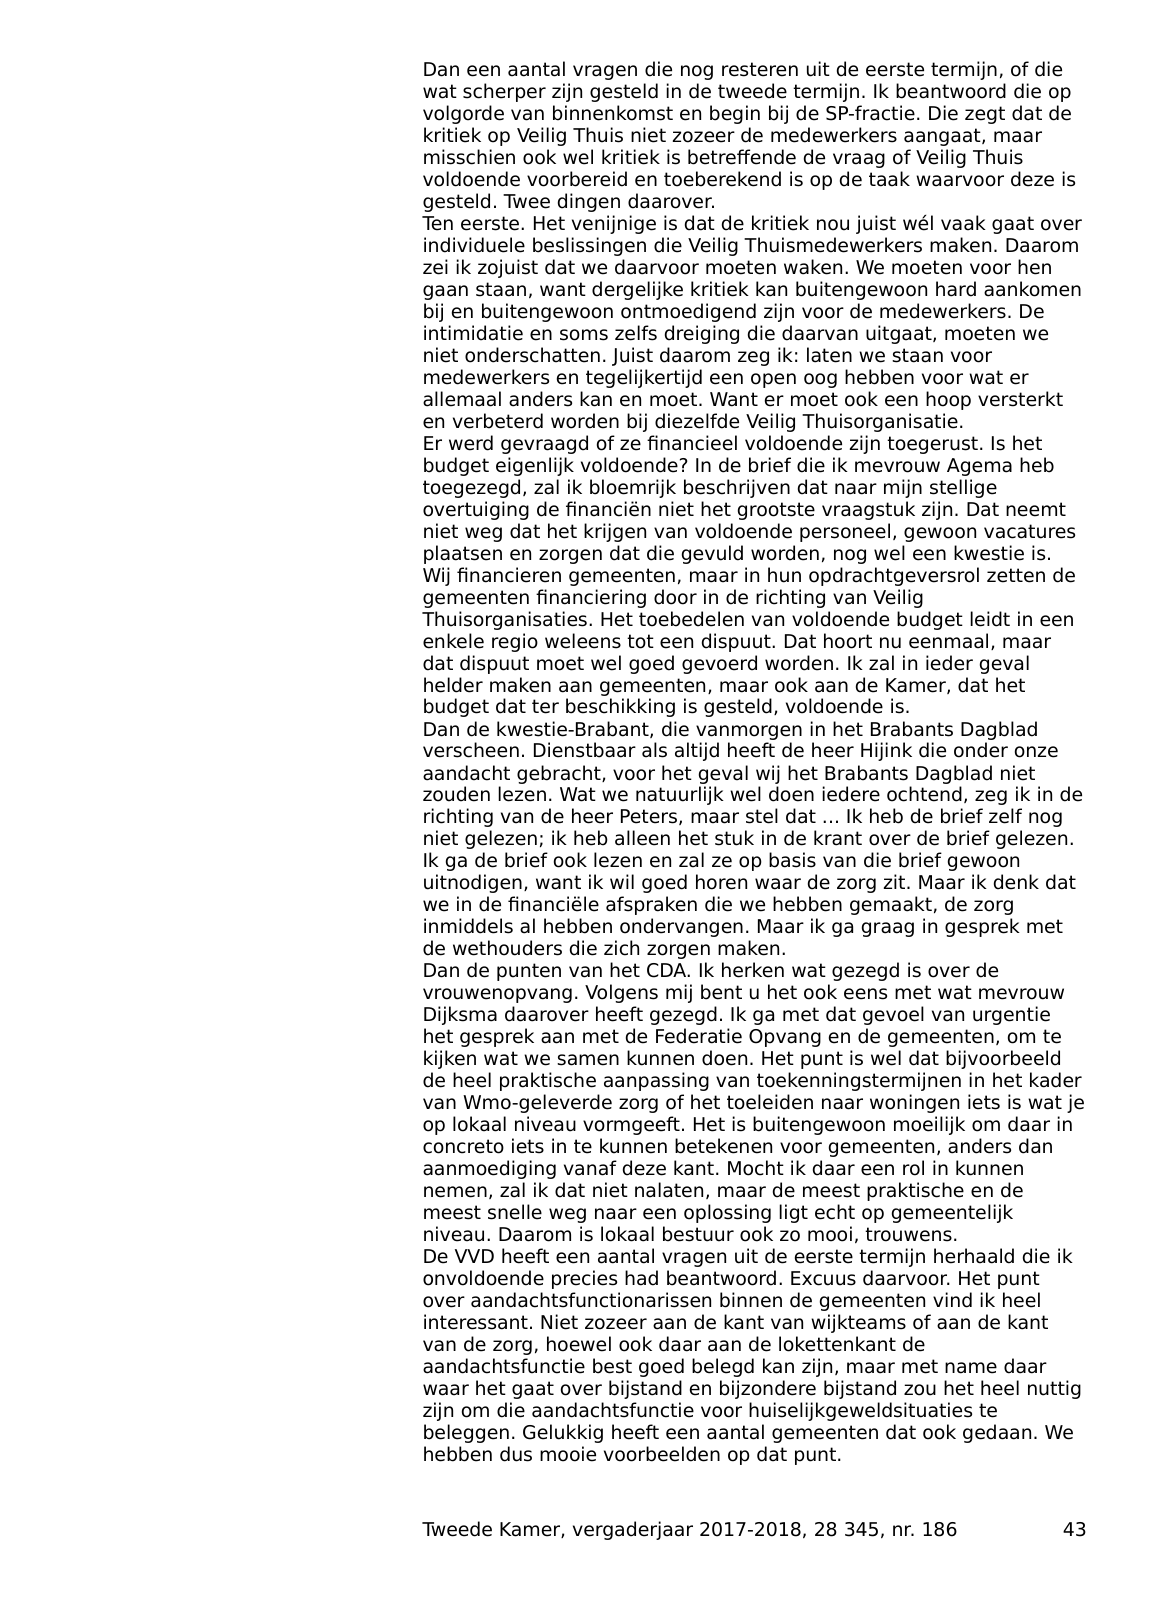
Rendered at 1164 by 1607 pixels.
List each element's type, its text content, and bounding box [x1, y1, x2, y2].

text De VVD heeft een aantal vragen uit de eerste termijn herhaald die ik onvoldoende precies had beantwoord. Excuus daarvoor. Het punt over aandachtsfunctionarissen binnen de gemeenten vind ik heel interessant. Niet zozeer aan de kant van wijkteams of aan de kant van de zorg, hoewel ook daar aan de lokettenkant de aandachtsfunctie best goed belegd kan zijn, maar met name daar waar het gaat over bijstand en bijzondere bijstand zou het heel nuttig zijn om die aandachtsfunctie voor huiselijkgeweldsituaties te beleggen. Gelukkig heeft een aantal gemeenten dat ook gedaan. We hebben dus mooie voorbeelden op dat punt. [422, 1246, 1087, 1466]
text Dan de kwestie-Brabant, die vanmorgen in het Brabants Dagblad verscheen. Dienstbaar als altijd heeft de heer Hijink die onder onze aandacht gebracht, voor het geval wij het Brabants Dagblad niet zouden lezen. Wat we natuurlijk wel doen iedere ochtend, zeg ik in de richting van de heer Peters, maar stel dat ... Ik heb de brief zelf nog niet gelezen; ik heb alleen het stuk in de krant over de brief gelezen. Ik ga de brief ook lezen en zal ze op basis van die brief gewoon uitnodigen, want ik wil goed horen waar de zorg zit. Maar ik denk dat we in de financiële afspraken die we hebben gemaakt, de zorg inmiddels al hebben ondervangen. Maar ik ga graag in gesprek met de wethouders die zich zorgen maken. [422, 718, 1087, 960]
text Ten eerste. Het venijnige is dat de kritiek nou juist wél vaak gaat over individuele beslissingen die Veilig Thuismedewerkers maken. Daarom zei ik zojuist dat we daarvoor moeten waken. We moeten voor hen gaan staan, want dergelijke kritiek kan buitengewoon hard aankomen bij en buitengewoon ontmoedigend zijn voor de medewerkers. De intimidatie en soms zelfs dreiging die daarvan uitgaat, moeten we niet onderschatten. Juist daarom zeg ik: laten we staan voor medewerkers en tegelijkertijd een open oog hebben voor wat er allemaal anders kan en moet. Want er moet ook een hoop versterkt en verbeterd worden bij diezelfde Veilig Thuisorganisatie. [422, 213, 1087, 433]
text Dan de punten van het CDA. Ik herken wat gezegd is over de vrouwenopvang. Volgens mij bent u het ook eens met wat mevrouw Dijksma daarover heeft gezegd. Ik ga met dat gevoel van urgentie het gesprek aan met de Federatie Opvang en de gemeenten, om te kijken wat we samen kunnen doen. Het punt is wel dat bijvoorbeeld de heel praktische aanpassing van toekenningstermijnen in het kader van Wmo-geleverde zorg of het toeleiden naar woningen iets is wat je op lokaal niveau vormgeeft. Het is buitengewoon moeilijk om daar in concreto iets in te kunnen betekenen voor gemeenten, anders dan aanmoediging vanaf deze kant. Mocht ik daar een rol in kunnen nemen, zal ik dat niet nalaten, maar de meest praktische en de meest snelle weg naar een oplossing ligt echt op gemeentelijk niveau. Daarom is lokaal bestuur ook zo mooi, trouwens. [422, 960, 1087, 1246]
text Er werd gevraagd of ze financieel voldoende zijn toegerust. Is het budget eigenlijk voldoende? In de brief die ik mevrouw Agema heb toegezegd, zal ik bloemrijk beschrijven dat naar mijn stellige overtuiging de financiën niet het grootste vraagstuk zijn. Dat neemt niet weg dat het krijgen van voldoende personeel, gewoon vacatures plaatsen en zorgen dat die gevuld worden, nog wel een kwestie is. Wij financieren gemeenten, maar in hun opdrachtgeversrol zetten de gemeenten financiering door in de richting van Veilig Thuisorganisaties. Het toebedelen van voldoende budget leidt in een enkele regio weleens tot een dispuut. Dat hoort nu eenmaal, maar dat dispuut moet wel goed gevoerd worden. Ik zal in ieder geval helder maken aan gemeenten, maar ook aan de Kamer, dat het budget dat ter beschikking is gesteld, voldoende is. [422, 433, 1087, 718]
text Dan een aantal vragen die nog resteren uit de eerste termijn, of die wat scherper zijn gesteld in de tweede termijn. Ik beantwoord die op volgorde van binnenkomst en begin bij de SP-fractie. Die zegt dat de kritiek op Veilig Thuis niet zozeer de medewerkers aangaat, maar misschien ook wel kritiek is betreffende de vraag of Veilig Thuis voldoende voorbereid en toeberekend is op de taak waarvoor deze is gesteld. Twee dingen daarover. [422, 59, 1087, 213]
